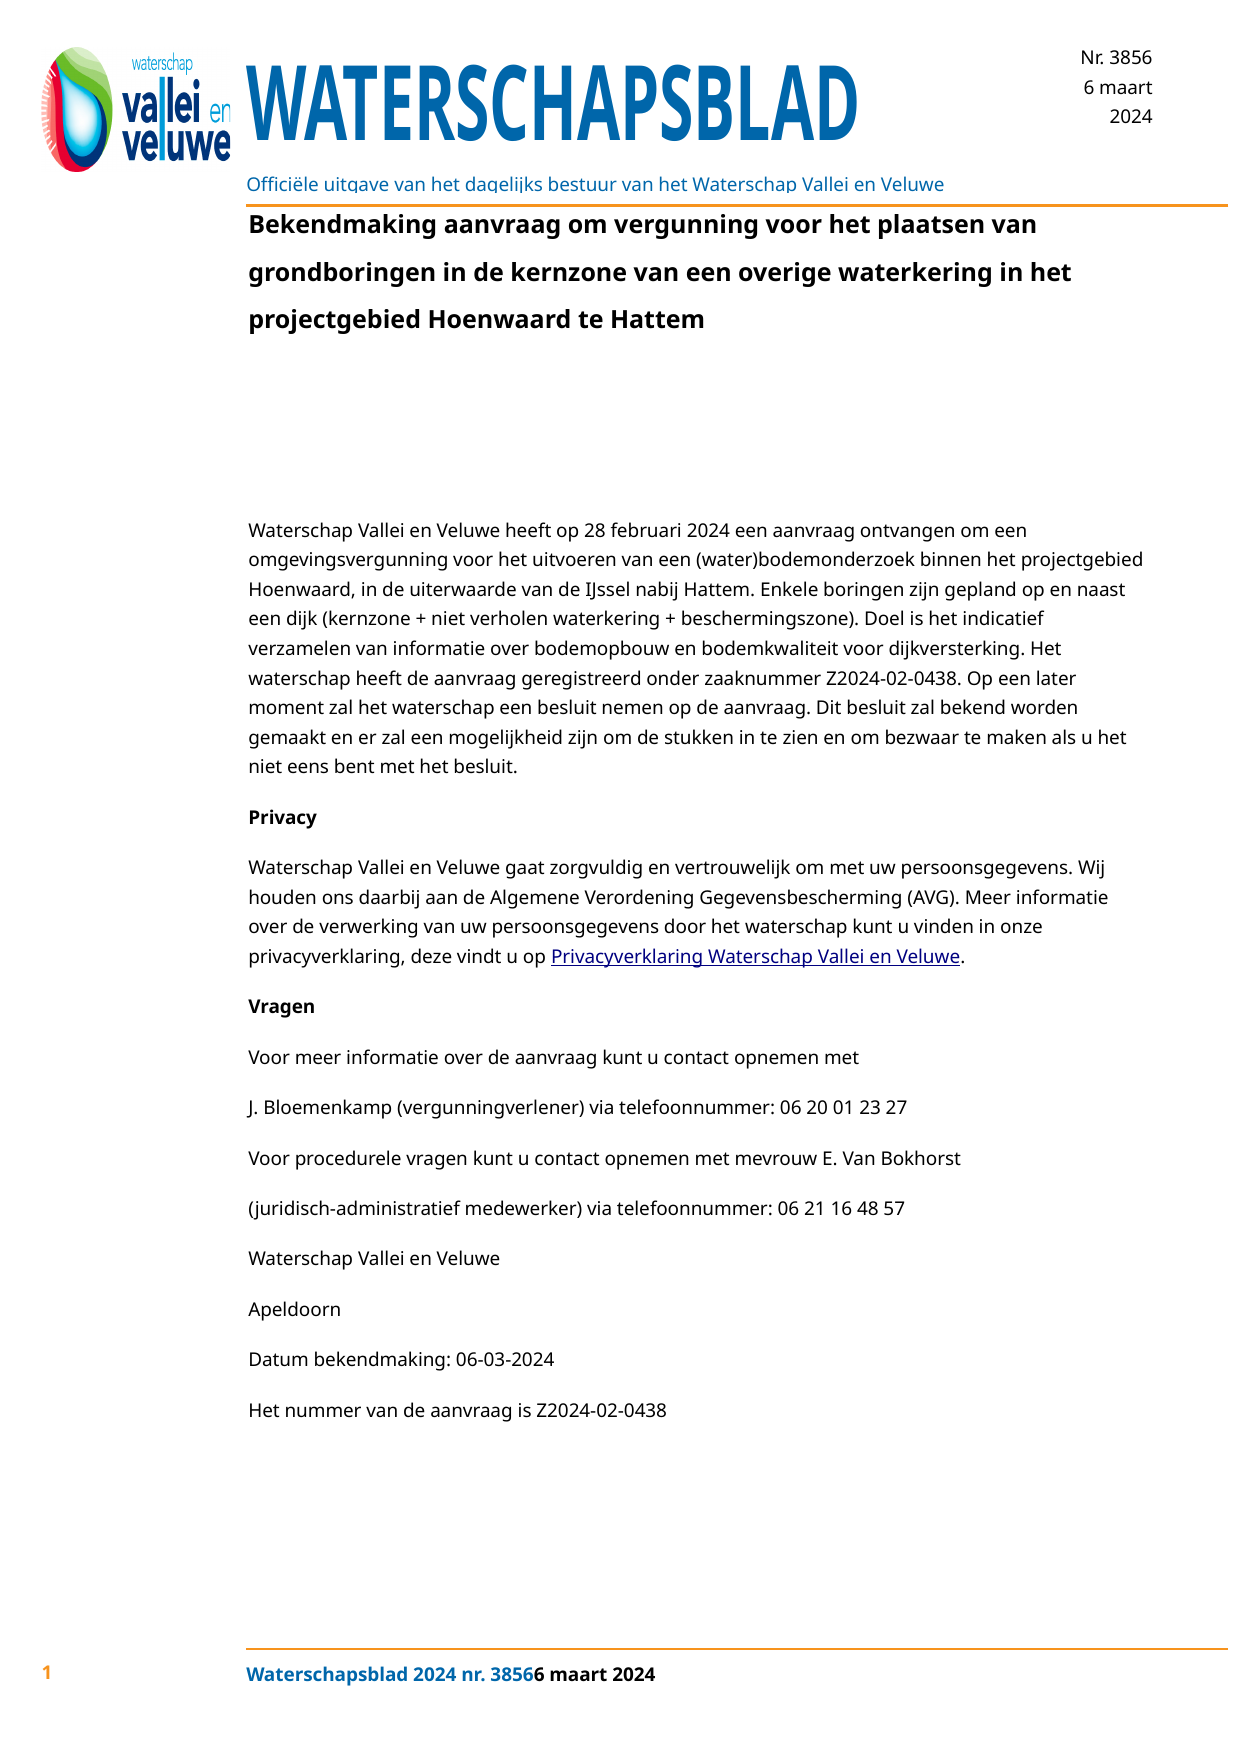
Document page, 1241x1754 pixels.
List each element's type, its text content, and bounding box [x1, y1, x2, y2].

text (juridisch-administratief medewerker) via telefoonnummer: 06 21 16 48 57 [248, 1195, 1152, 1221]
text Waterschap Vallei en Veluwe gaat zorgvuldig en vertrouwelijk om met uw persoonsgegevens. Wij houden ons daarbij aan de Algemene Verordening Gegevensbescherming (AVG). Meer informatie over de verwerking van uw persoonsgegevens door het waterschap kunt u vinden in onze privacyverklaring, deze vindt u op Privacyverklaring Waterschap Vallei en Veluwe. [248, 854, 1152, 969]
text Waterschap Vallei en Veluwe heeft op 28 februari 2024 een aanvraag ontvangen om een omgevingsvergunning voor het uitvoeren van een (water)bodemonderzoek binnen het projectgebied Hoenwaard, in de uiterwaarde van de IJssel nabij Hattem. Enkele boringen zijn gepland op en naast een dijk (kernzone + niet verholen waterkering + beschermingszone). Doel is het indicatief verzamelen van informatie over bodemopbouw en bodemkwaliteit voor dijkversterking. Het waterschap heeft de aanvraag geregistreerd onder zaaknummer Z2024-02-0438. Op een later moment zal het waterschap een besluit nemen op de aanvraag. Dit besluit zal bekend worden gemaakt en er zal een mogelijkheid zijn om de stukken in te zien en om bezwaar te maken als u het niet eens bent met het besluit. [248, 517, 1152, 779]
text Bekendmaking aanvraag om vergunning voor het plaatsen van grondboringen in de kernzone van een overige waterkering in het projectgebied Hoenwaard te Hattem [248, 207, 1152, 336]
text Datum bekendmaking: 06-03-2024 [248, 1346, 1152, 1372]
text Voor meer informatie over de aanvraag kunt u contact opnemen met [248, 1044, 1152, 1069]
text J. Bloemenkamp (vergunningverlener) via telefoonnummer: 06 20 01 23 27 [248, 1094, 1152, 1120]
text Waterschap Vallei en Veluwe [248, 1246, 1152, 1271]
text Vragen [248, 993, 1152, 1019]
text Het nummer van de aanvraag is Z2024-02-0438 [248, 1397, 1152, 1422]
text Voor procedurele vragen kunt u contact opnemen met mevrouw E. Van Bokhorst [248, 1145, 1152, 1170]
text Apeldoorn [248, 1296, 1152, 1322]
text Privacy [248, 804, 1152, 829]
picture [41, 47, 231, 172]
